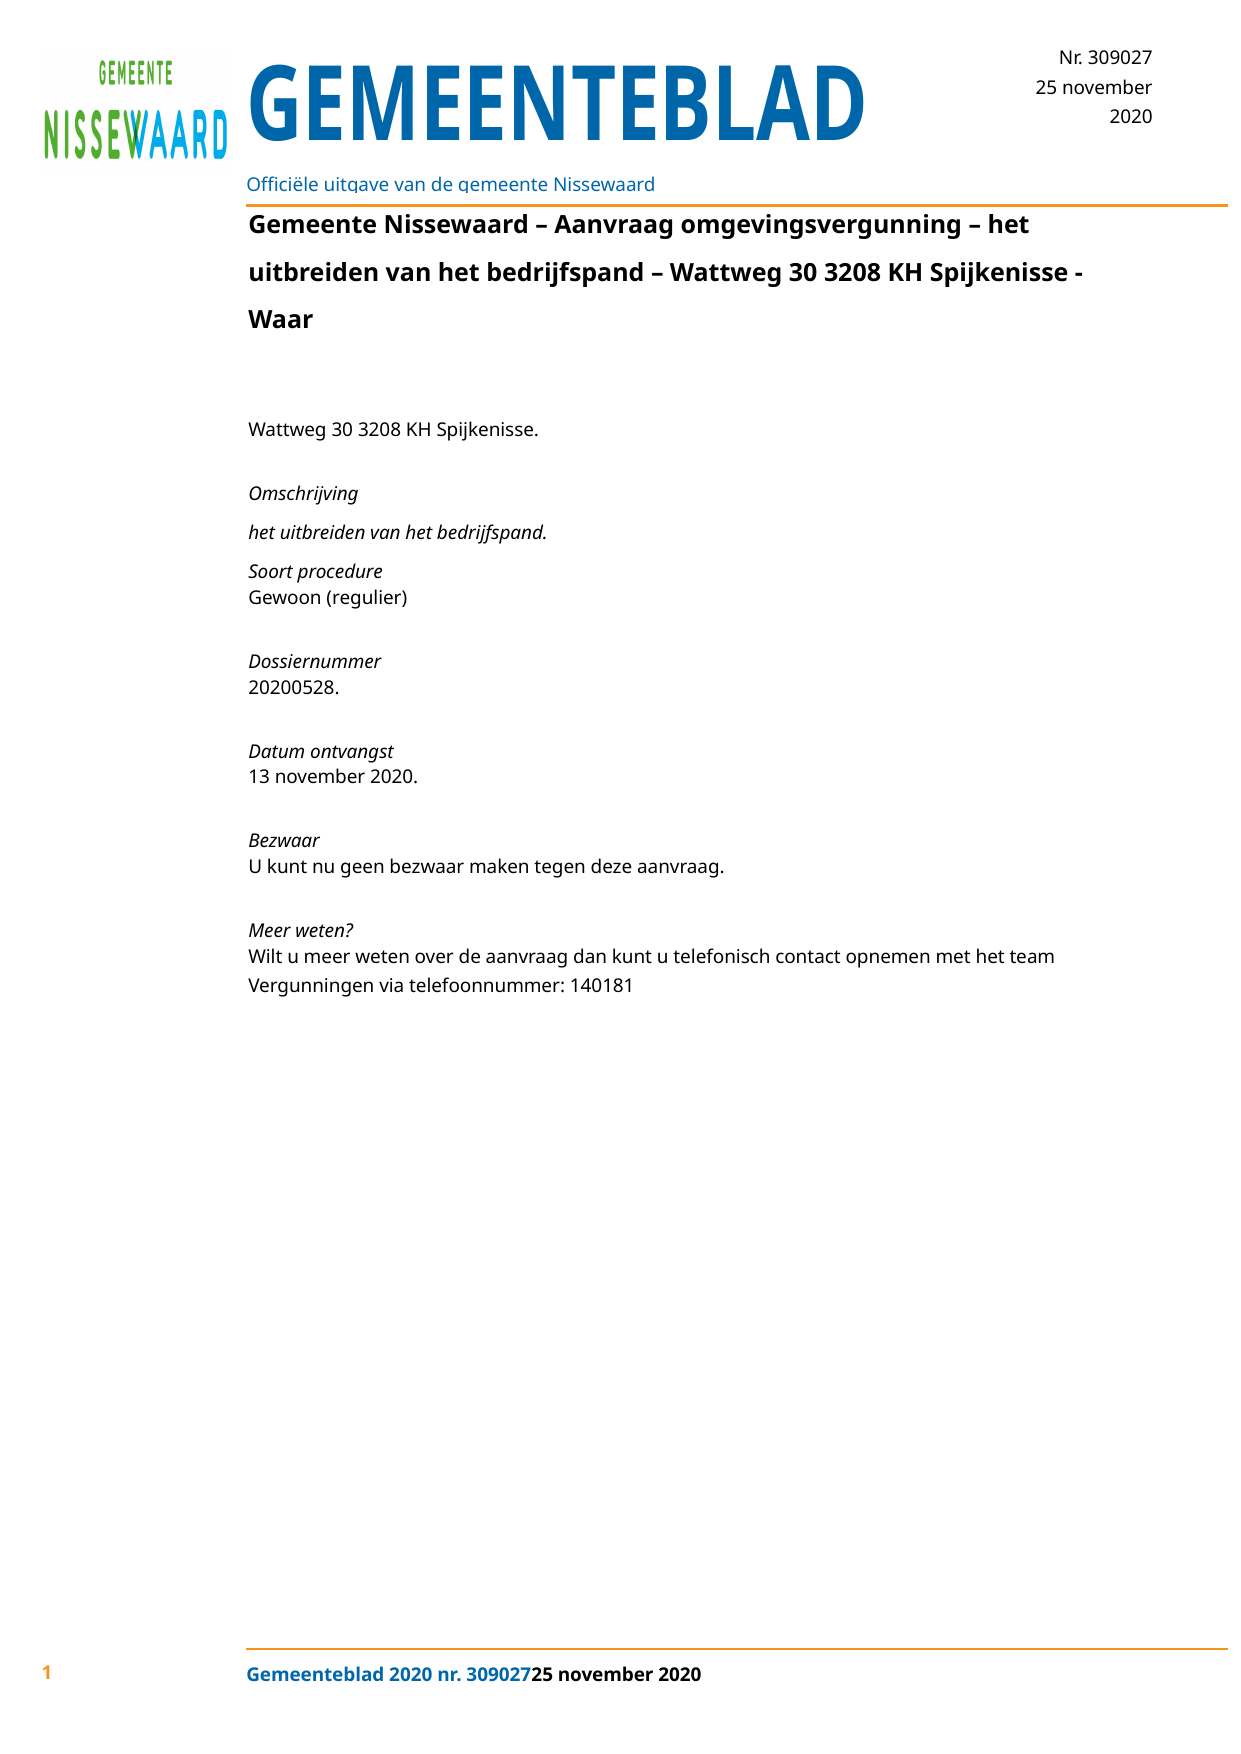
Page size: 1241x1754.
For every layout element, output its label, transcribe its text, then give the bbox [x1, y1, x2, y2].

text Dossiernummer [248, 648, 1152, 674]
text Wilt u meer weten over de aanvraag dan kunt u telefonisch contact opnemen met het team Vergunningen via telefoonnummer: 140181 [248, 943, 1152, 998]
text 20200528. [248, 674, 1152, 699]
picture [41, 47, 231, 172]
text Bezwaar [248, 827, 1152, 853]
text 13 november 2020. [248, 763, 1152, 789]
text Gemeente Nissewaard – Aanvraag omgevingsvergunning – het uitbreiden van het bedrijfspand – Wattweg 30 3208 KH Spijkenisse - Waar [248, 207, 1152, 336]
text het uitbreiden van het bedrijfspand. [248, 519, 1152, 545]
text Wattweg 30 3208 KH Spijkenisse. [248, 416, 1152, 442]
text U kunt nu geen bezwaar maken tegen deze aanvraag. [248, 853, 1152, 879]
text Gewoon (regulier) [248, 584, 1152, 610]
text Omschrijving [248, 480, 1152, 506]
text Datum ontvangst [248, 738, 1152, 763]
text Meer weten? [248, 917, 1152, 943]
text Soort procedure [248, 558, 1152, 584]
